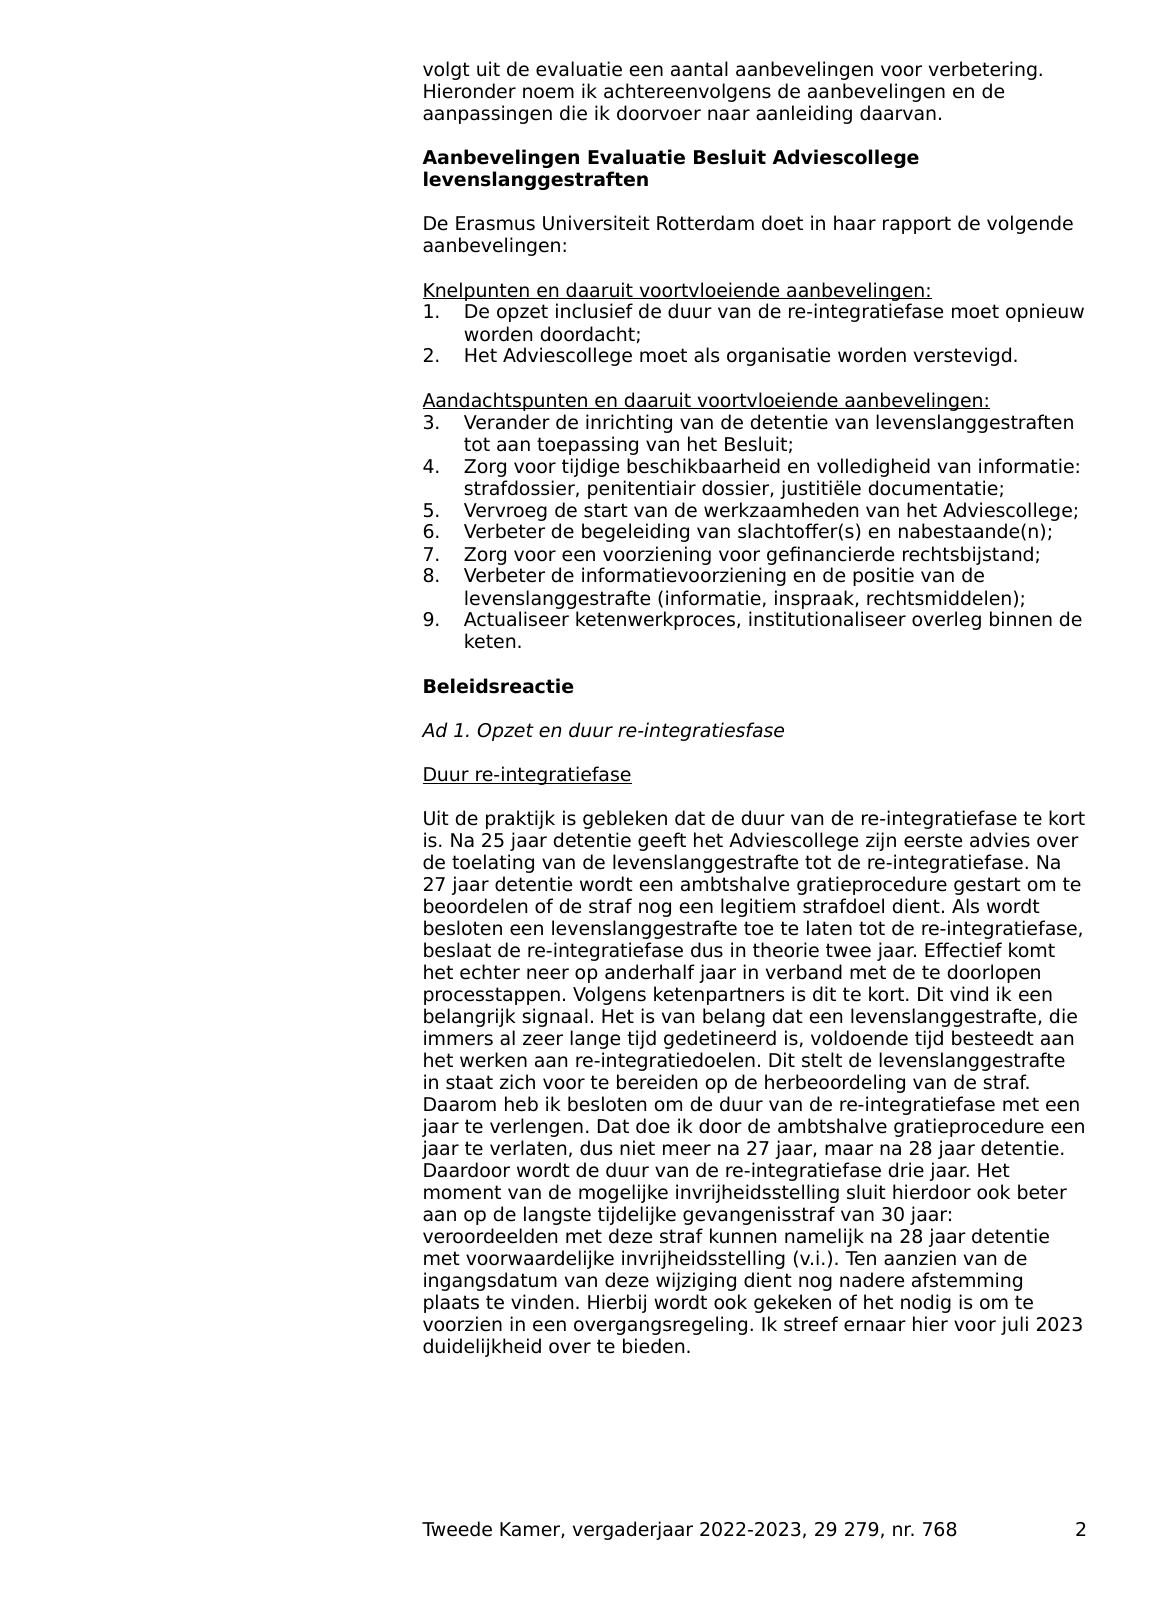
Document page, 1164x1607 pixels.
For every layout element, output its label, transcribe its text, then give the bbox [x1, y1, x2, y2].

text 2. Het Adviescollege moet als organisatie worden verstevigd. [422, 345, 1087, 367]
subtitle Beleidsreactie [422, 676, 1087, 697]
text 9. Actualiseer ketenwerkproces, institutionaliseer overleg binnen de keten. [422, 609, 1087, 653]
subtitle Aanbevelingen Evaluatie Besluit Adviescollege levenslanggestraften [422, 147, 1087, 191]
subtitle Duur re-integratiefase [422, 764, 1087, 786]
text 8. Verbeter de informatievoorziening en de positie van de levenslanggestrafte (informatie, inspraak, rechtsmiddelen); [422, 565, 1087, 609]
text 6. Verbeter de begeleiding van slachtoffer(s) en nabestaande(n); [422, 521, 1087, 543]
text 5. Vervroeg de start van de werkzaamheden van het Adviescollege; [422, 499, 1087, 521]
text Aandachtspunten en daaruit voortvloeiende aanbevelingen: [422, 389, 1087, 412]
text 4. Zorg voor tijdige beschikbaarheid en volledigheid van informatie: strafdossier, penitentiair dossier, justitiële documentatie; [422, 456, 1087, 499]
text 1. De opzet inclusief de duur van de re-integratiefase moet opnieuw worden doordacht; [422, 301, 1087, 345]
text Knelpunten en daaruit voortvloeiende aanbevelingen: [422, 279, 1087, 301]
text De Erasmus Universiteit Rotterdam doet in haar rapport de volgende aanbevelingen: [422, 213, 1087, 257]
subtitle Ad 1. Opzet en duur re-integratiesfase [422, 720, 1087, 742]
text Uit de praktijk is gebleken dat de duur van de re-integratiefase te kort is. Na 25 jaar detentie geeft het Adviescollege zijn eerste advies over de toelating van de levenslanggestrafte tot de re-integratiefase. Na 27 jaar detentie wordt een ambtshalve gratieprocedure gestart om te beoordelen of de straf nog een legitiem strafdoel dient. Als wordt besloten een levenslanggestrafte toe te laten tot de re-integratiefase, beslaat de re-integratiefase dus in theorie twee jaar. Effectief komt het echter neer op anderhalf jaar in verband met de te doorlopen processtappen. Volgens ketenpartners is dit te kort. Dit vind ik een belangrijk signaal. Het is van belang dat een levenslanggestrafte, die immers al zeer lange tijd gedetineerd is, voldoende tijd besteedt aan het werken aan re-integratiedoelen. Dit stelt de levenslanggestrafte in staat zich voor te bereiden op de herbeoordeling van de straf. Daarom heb ik besloten om de duur van de re-integratiefase met een jaar te verlengen. Dat doe ik door de ambtshalve gratieprocedure een jaar te verlaten, dus niet meer na 27 jaar, maar na 28 jaar detentie. Daardoor wordt de duur van de re-integratiefase drie jaar. Het moment van de mogelijke invrijheidsstelling sluit hierdoor ook beter aan op de langste tijdelijke gevangenisstraf van 30 jaar: veroordeelden met deze straf kunnen namelijk na 28 jaar detentie met voorwaardelijke invrijheidsstelling (v.i.). Ten aanzien van de ingangsdatum van deze wijziging dient nog nadere afstemming plaats te vinden. Hierbij wordt ook gekeken of het nodig is om te voorzien in een overgangsregeling. Ik streef ernaar hier voor juli 2023 duidelijkheid over te bieden. [422, 808, 1087, 1357]
text 7. Zorg voor een voorziening voor gefinancierde rechtsbijstand; [422, 543, 1087, 565]
text volgt uit de evaluatie een aantal aanbevelingen voor verbetering. Hieronder noem ik achtereenvolgens de aanbevelingen en de aanpassingen die ik doorvoer naar aanleiding daarvan. [422, 59, 1087, 125]
text 3. Verander de inrichting van de detentie van levenslanggestraften tot aan toepassing van het Besluit; [422, 412, 1087, 456]
